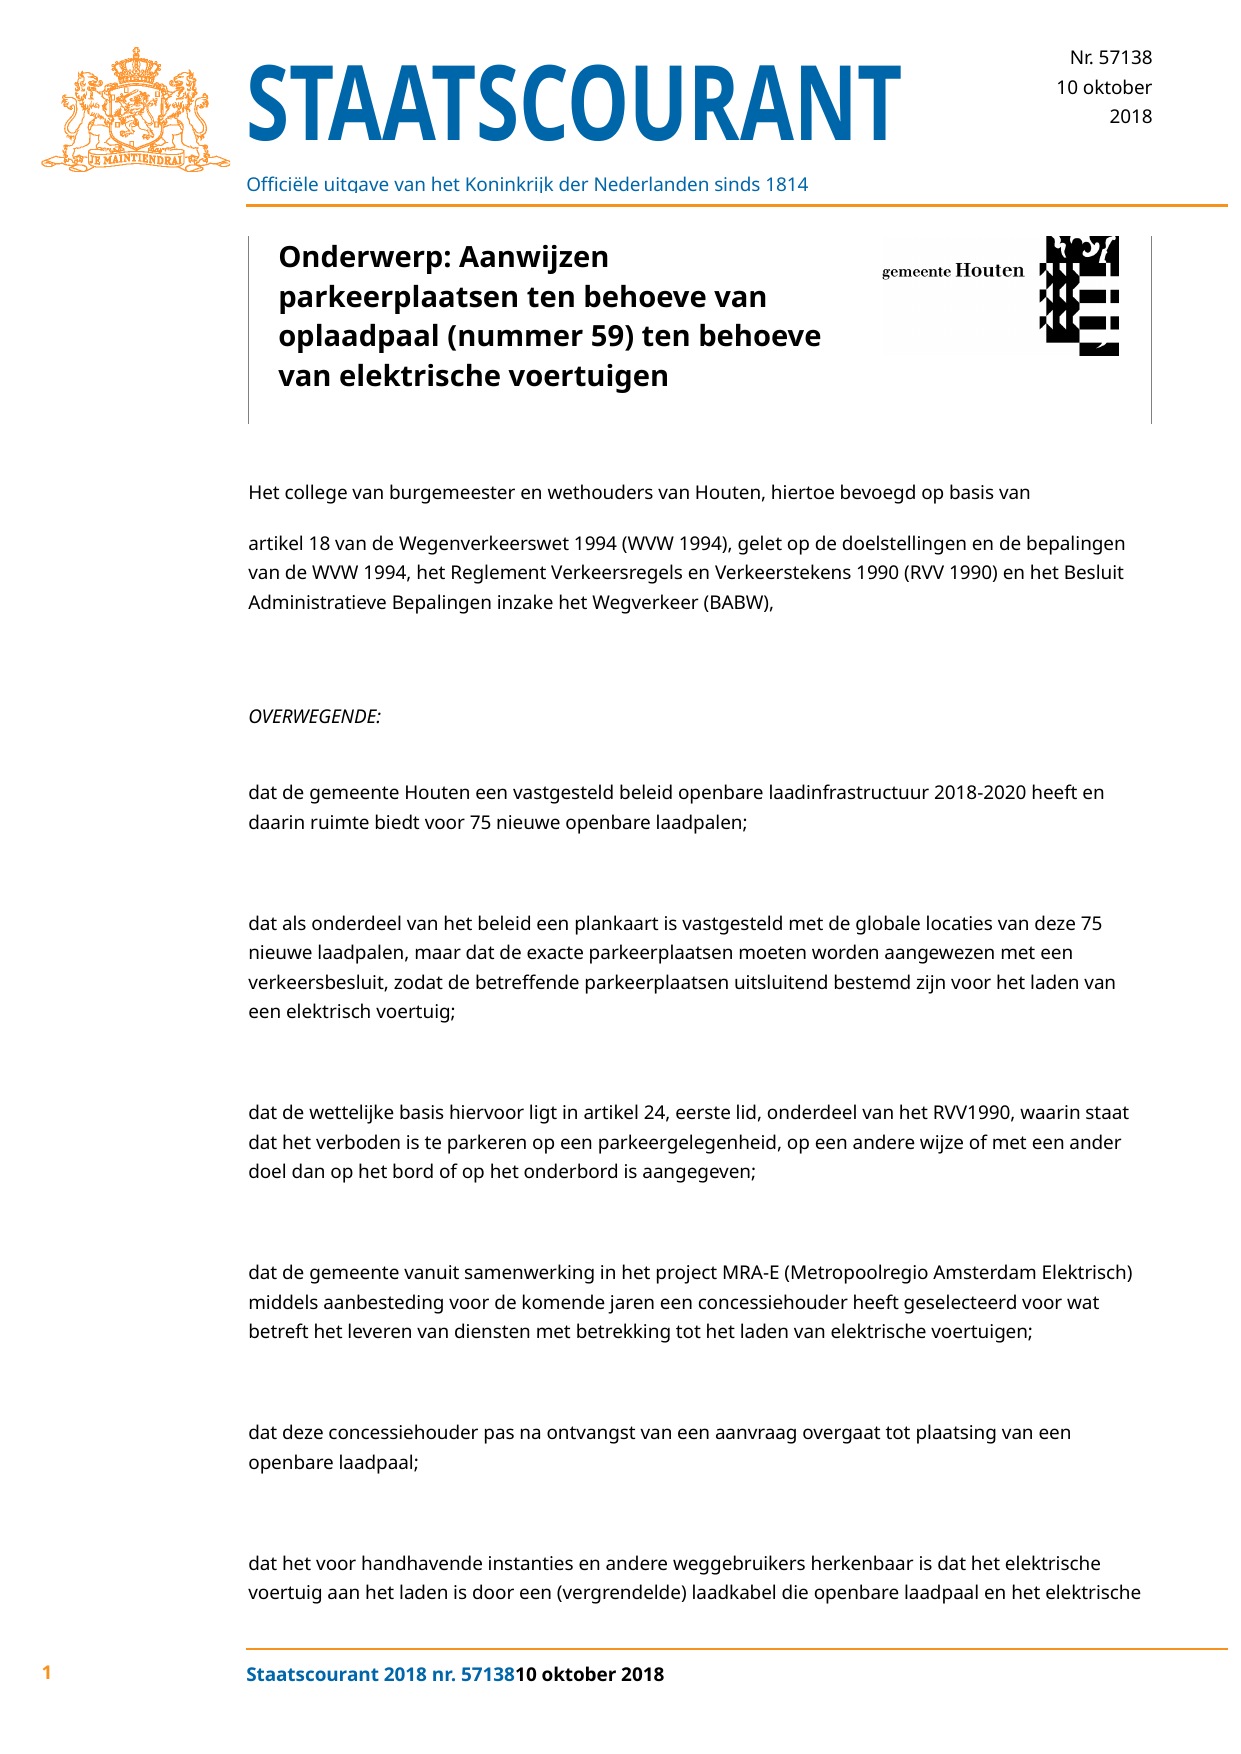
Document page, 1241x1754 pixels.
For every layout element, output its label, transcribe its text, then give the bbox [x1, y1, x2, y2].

text OVERWEGENDE: [248, 703, 1152, 729]
text dat het voor handhavende instanties en andere weggebruikers herkenbaar is dat het elektrische voertuig aan het laden is door een (vergrendelde) laadkabel die openbare laadpaal en het elektrische [248, 1550, 1152, 1605]
text dat de gemeente vanuit samenwerking in het project MRA-E (Metropoolregio Amsterdam Elektrisch) middels aanbesteding voor de komende jaren een concessiehouder heeft geselecteerd voor wat betreft het leveren van diensten met betrekking tot het laden van elektrische voertuigen; [248, 1259, 1152, 1344]
table_header Onderwerp: Aanwijzen parkeerplaatsen ten behoeve van oplaadpaal (nummer 59) ten behoeve van elektrische voertuigen [249, 236, 850, 424]
text dat deze concessiehouder pas na ontvangst van een aanvraag overgaat tot plaatsing van een openbare laadpaal; [248, 1419, 1152, 1475]
text dat de gemeente Houten een vastgesteld beleid openbare laadinfrastructuur 2018-2020 heeft en daarin ruimte biedt voor 75 nieuwe openbare laadpalen; [248, 779, 1152, 835]
text dat de wettelijke basis hiervoor ligt in artikel 24, eerste lid, onderdeel van het RVV1990, waarin staat dat het verboden is te parkeren op een parkeergelegenheid, op een andere wijze of met een ander doel dan op het bord of op het onderbord is aangegeven; [248, 1099, 1152, 1184]
picture [882, 236, 1119, 356]
picture [41, 47, 231, 172]
text artikel 18 van de Wegenverkeerswet 1994 (WVW 1994), gelet op de doelstellingen en de bepalingen van de WVW 1994, het Reglement Verkeersregels en Verkeerstekens 1990 (RVV 1990) en het Besluit Administratieve Bepalingen inzake het Wegverkeer (BABW), [248, 530, 1152, 615]
table_header [850, 236, 1151, 424]
text Het college van burgemeester en wethouders van Houten, hiertoe bevoegd op basis van [248, 479, 1152, 505]
text dat als onderdeel van het beleid een plankaart is vastgesteld met de globale locaties van deze 75 nieuwe laadpalen, maar dat de exacte parkeerplaatsen moeten worden aangewezen met een verkeersbesluit, zodat de betreffende parkeerplaatsen uitsluitend bestemd zijn voor het laden van een elektrisch voertuig; [248, 910, 1152, 1024]
